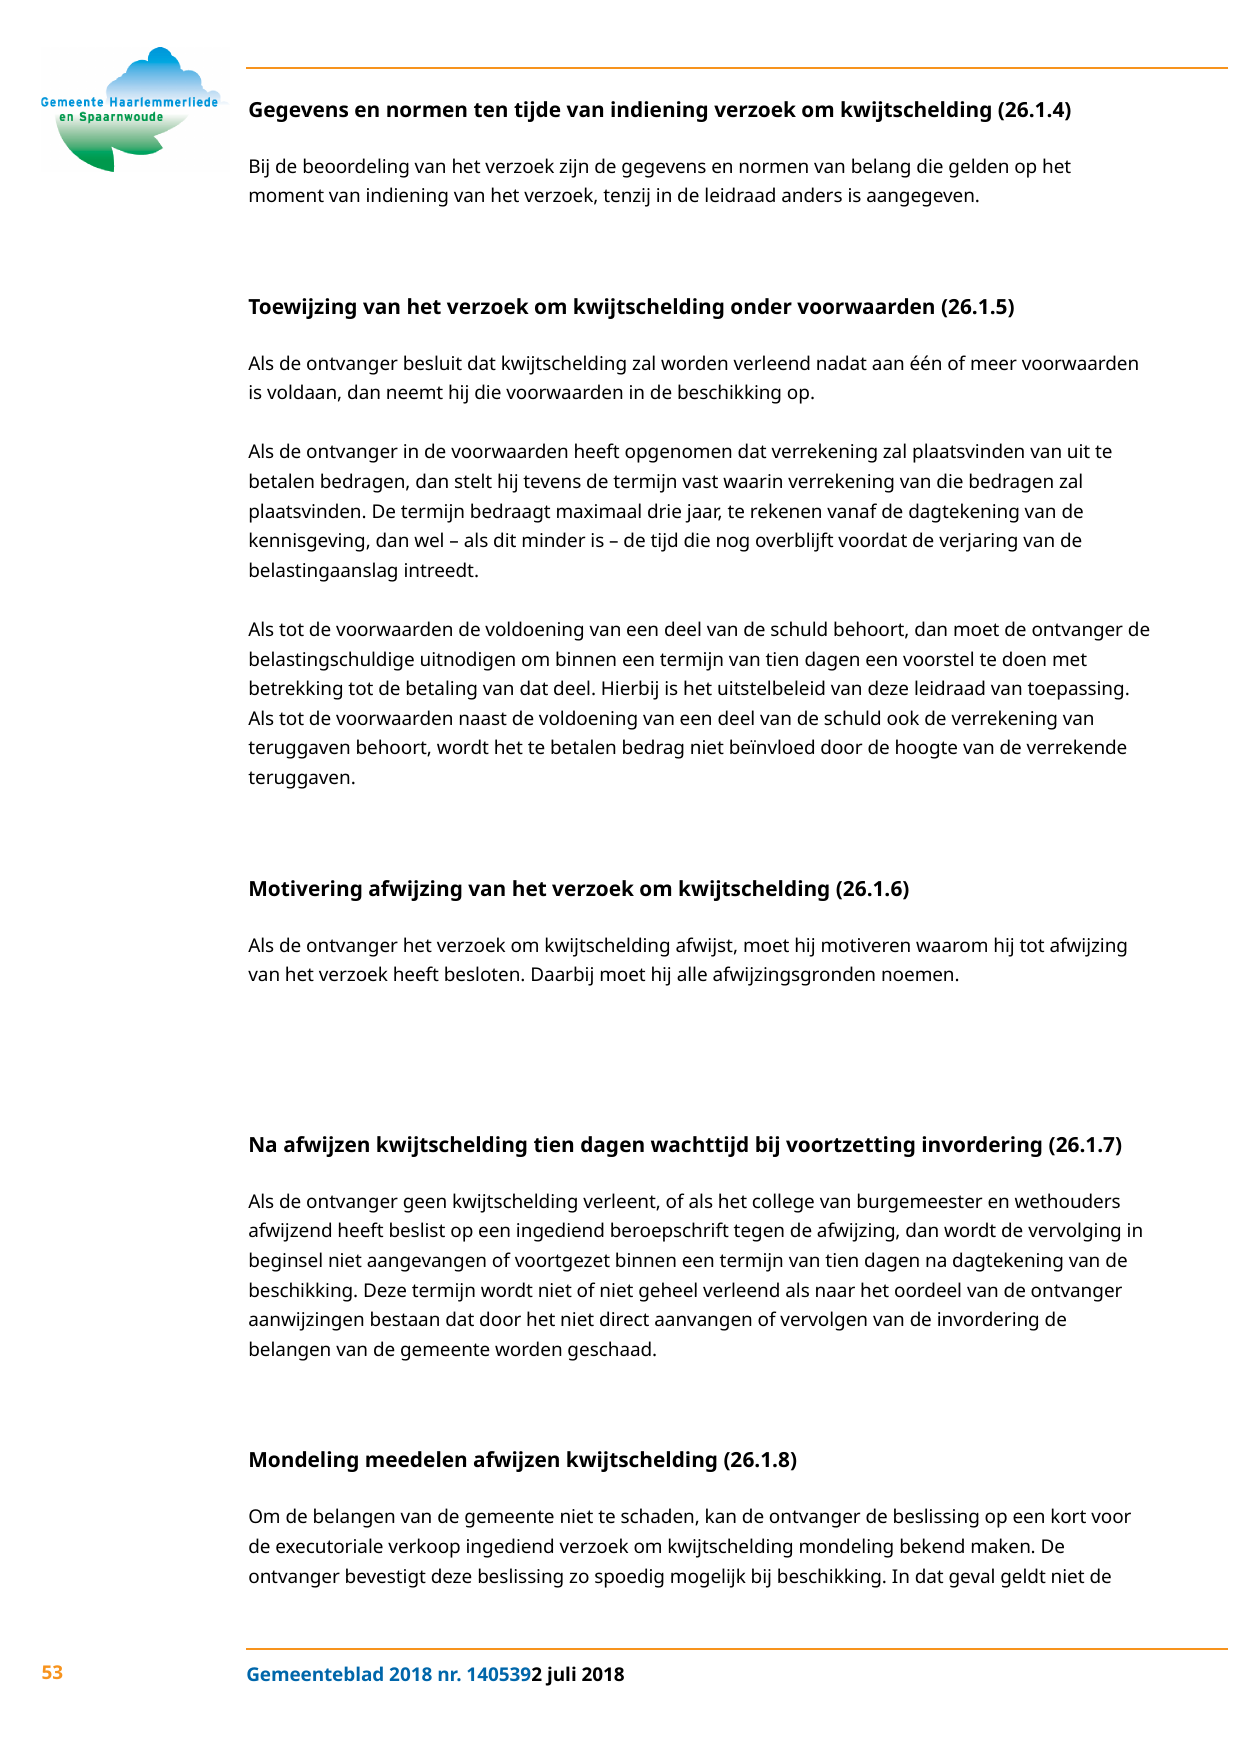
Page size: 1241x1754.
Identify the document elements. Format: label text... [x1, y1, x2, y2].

text Toewijzing van het verzoek om kwijtschelding onder voorwaarden (26.1.5) [248, 292, 1152, 320]
text Als de ontvanger het verzoek om kwijtschelding afwijst, moet hij motiveren waarom hij tot afwijzing van het verzoek heeft besloten. Daarbij moet hij alle afwijzingsgronden noemen. [248, 932, 1152, 987]
text Als tot de voorwaarden de voldoening van een deel van de schuld behoort, dan moet de ontvanger de belastingschuldige uitnodigen om binnen een termijn van tien dagen een voorstel te doen met betrekking tot de betaling van dat deel. Hierbij is het uitstelbeleid van deze leidraad van toepassing. Als tot de voorwaarden naast de voldoening van een deel van de schuld ook de verrekening van teruggaven behoort, wordt het te betalen bedrag niet beïnvloed door de hoogte van de verrekende teruggaven. [248, 616, 1152, 790]
text Mondeling meedelen afwijzen kwijtschelding (26.1.8) [248, 1446, 1152, 1474]
text Bij de beoordeling van het verzoek zijn de gegevens en normen van belang die gelden op het moment van indiening van het verzoek, tenzij in de leidraad anders is aangegeven. [248, 153, 1152, 208]
picture [41, 47, 231, 172]
text Gegevens en normen ten tijde van indiening verzoek om kwijtschelding (26.1.4) [248, 95, 1152, 123]
text Motivering afwijzing van het verzoek om kwijtschelding (26.1.6) [248, 874, 1152, 902]
text Als de ontvanger geen kwijtschelding verleent, of als het college van burgemeester en wethouders afwijzend heeft beslist op een ingediend beroepschrift tegen de afwijzing, dan wordt de vervolging in beginsel niet aangevangen of voortgezet binnen een termijn van tien dagen na dagtekening van de beschikking. Deze termijn wordt niet of niet geheel verleend als naar het oordeel van de ontvanger aanwijzingen bestaan dat door het niet direct aanvangen of vervolgen van de invordering de belangen van de gemeente worden geschaad. [248, 1188, 1152, 1362]
text Als de ontvanger in de voorwaarden heeft opgenomen dat verrekening zal plaatsvinden van uit te betalen bedragen, dan stelt hij tevens de termijn vast waarin verrekening van die bedragen zal plaatsvinden. De termijn bedraagt maximaal drie jaar, te rekenen vanaf de dagtekening van de kennisgeving, dan wel – als dit minder is – de tijd die nog overblijft voordat de verjaring van de belastingaanslag intreedt. [248, 439, 1152, 583]
text Na afwijzen kwijtschelding tien dagen wachttijd bij voortzetting invordering (26.1.7) [248, 1130, 1152, 1158]
text Om de belangen van de gemeente niet te schaden, kan de ontvanger de beslissing op een kort voor de executoriale verkoop ingediend verzoek om kwijtschelding mondeling bekend maken. De ontvanger bevestigt deze beslissing zo spoedig mogelijk bij beschikking. In dat geval geldt niet de [248, 1504, 1152, 1588]
text Als de ontvanger besluit dat kwijtschelding zal worden verleend nadat aan één of meer voorwaarden is voldaan, dan neemt hij die voorwaarden in de beschikking op. [248, 350, 1152, 405]
